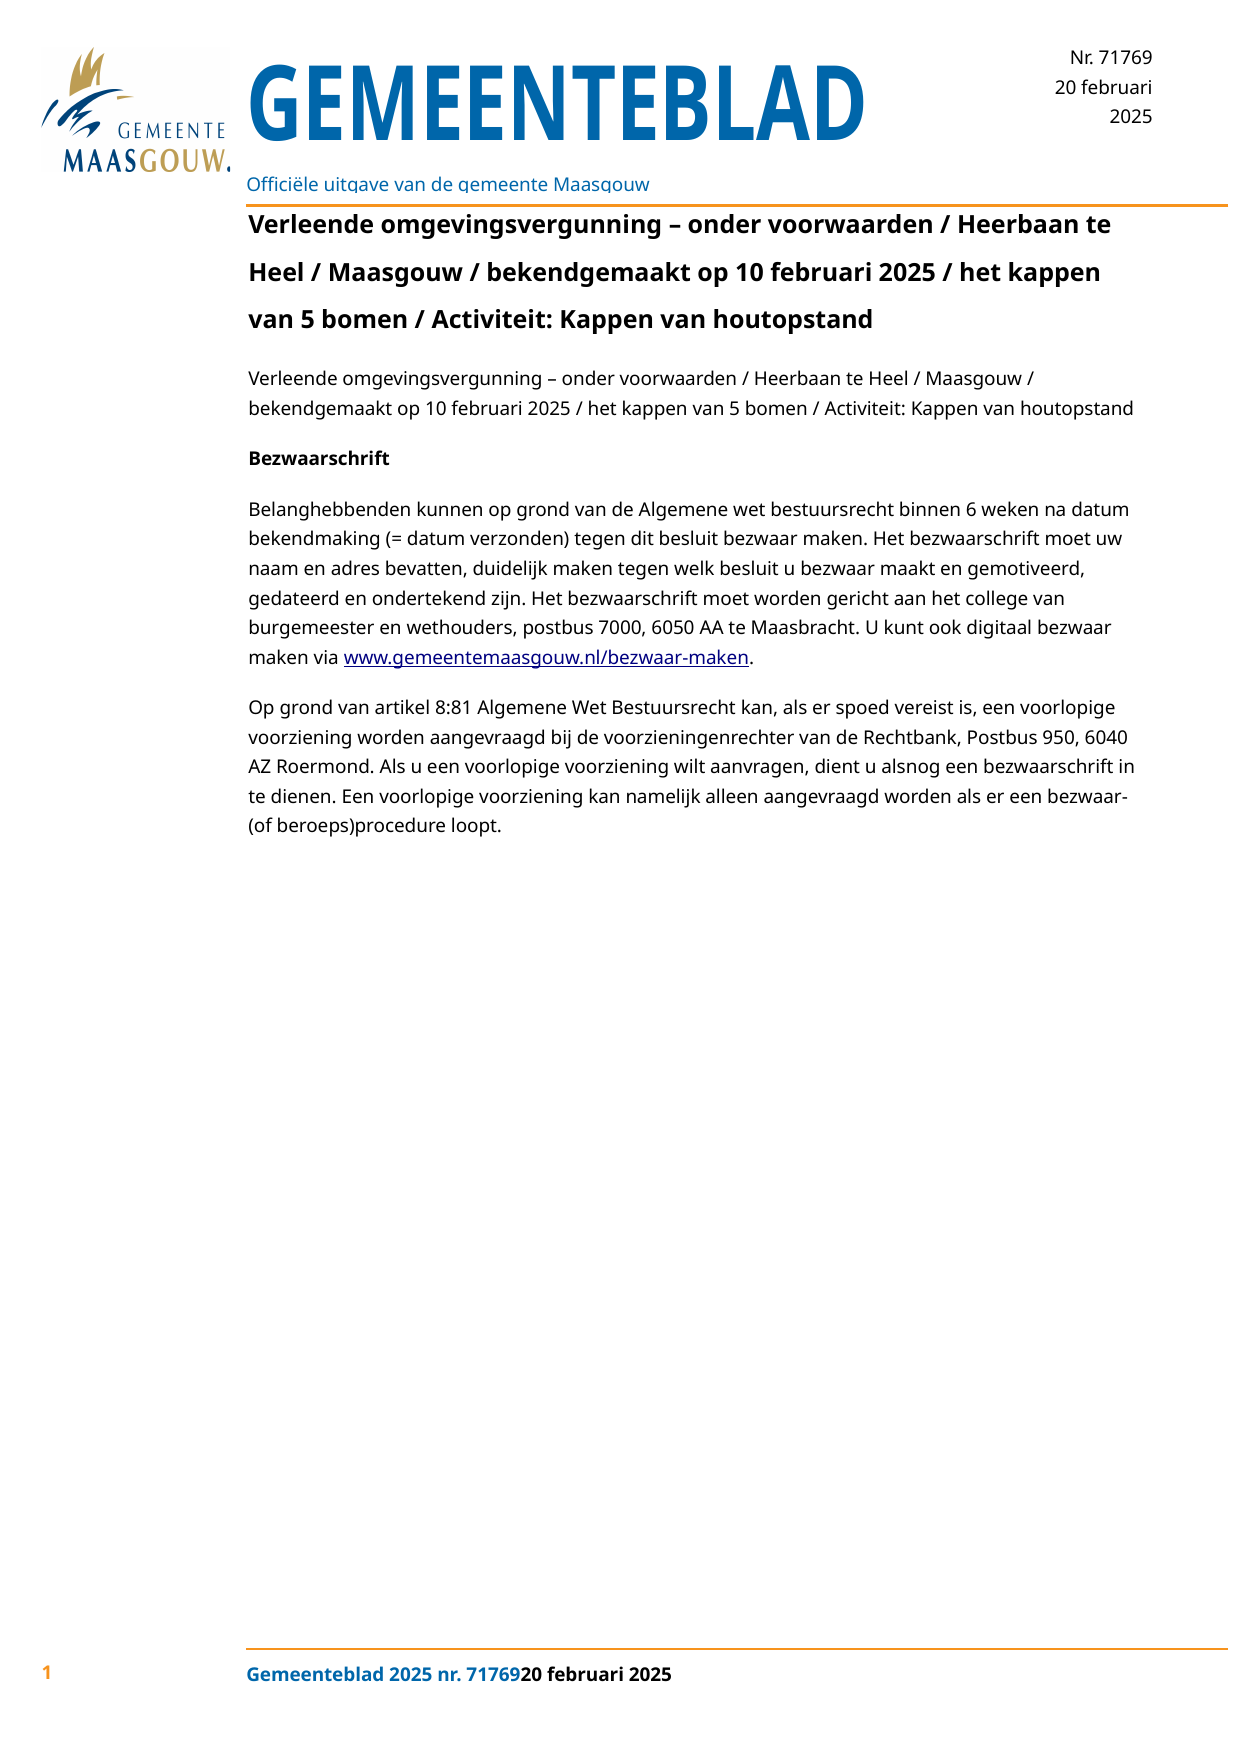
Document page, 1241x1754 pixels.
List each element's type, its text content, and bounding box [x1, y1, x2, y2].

text Belanghebbenden kunnen op grond van de Algemene wet bestuursrecht binnen 6 weken na datum bekendmaking (= datum verzonden) tegen dit besluit bezwaar maken. Het bezwaarschrift moet uw naam en adres bevatten, duidelijk maken tegen welk besluit u bezwaar maakt en gemotiveerd, gedateerd en ondertekend zijn. Het bezwaarschrift moet worden gericht aan het college van burgemeester en wethouders, postbus 7000, 6050 AA te Maasbracht. U kunt ook digitaal bezwaar maken via www.gemeentemaasgouw.nl/bezwaar-maken. [248, 496, 1152, 669]
text Op grond van artikel 8:81 Algemene Wet Bestuursrecht kan, als er spoed vereist is, een voorlopige voorziening worden aangevraagd bij de voorzieningenrechter van de Rechtbank, Postbus 950, 6040 AZ Roermond. Als u een voorlopige voorziening wilt aanvragen, dient u alsnog een bezwaarschrift in te dienen. Een voorlopige voorziening kan namelijk alleen aangevraagd worden als er een bezwaar- (of beroeps)procedure loopt. [248, 694, 1152, 838]
text Verleende omgevingsvergunning – onder voorwaarden / Heerbaan te Heel / Maasgouw / bekendgemaakt op 10 februari 2025 / het kappen van 5 bomen / Activiteit: Kappen van houtopstand [248, 207, 1152, 336]
text Verleende omgevingsvergunning – onder voorwaarden / Heerbaan te Heel / Maasgouw / bekendgemaakt op 10 februari 2025 / het kappen van 5 bomen / Activiteit: Kappen van houtopstand [248, 366, 1152, 421]
text Bezwaarschrift [248, 446, 1152, 471]
picture [41, 47, 231, 172]
